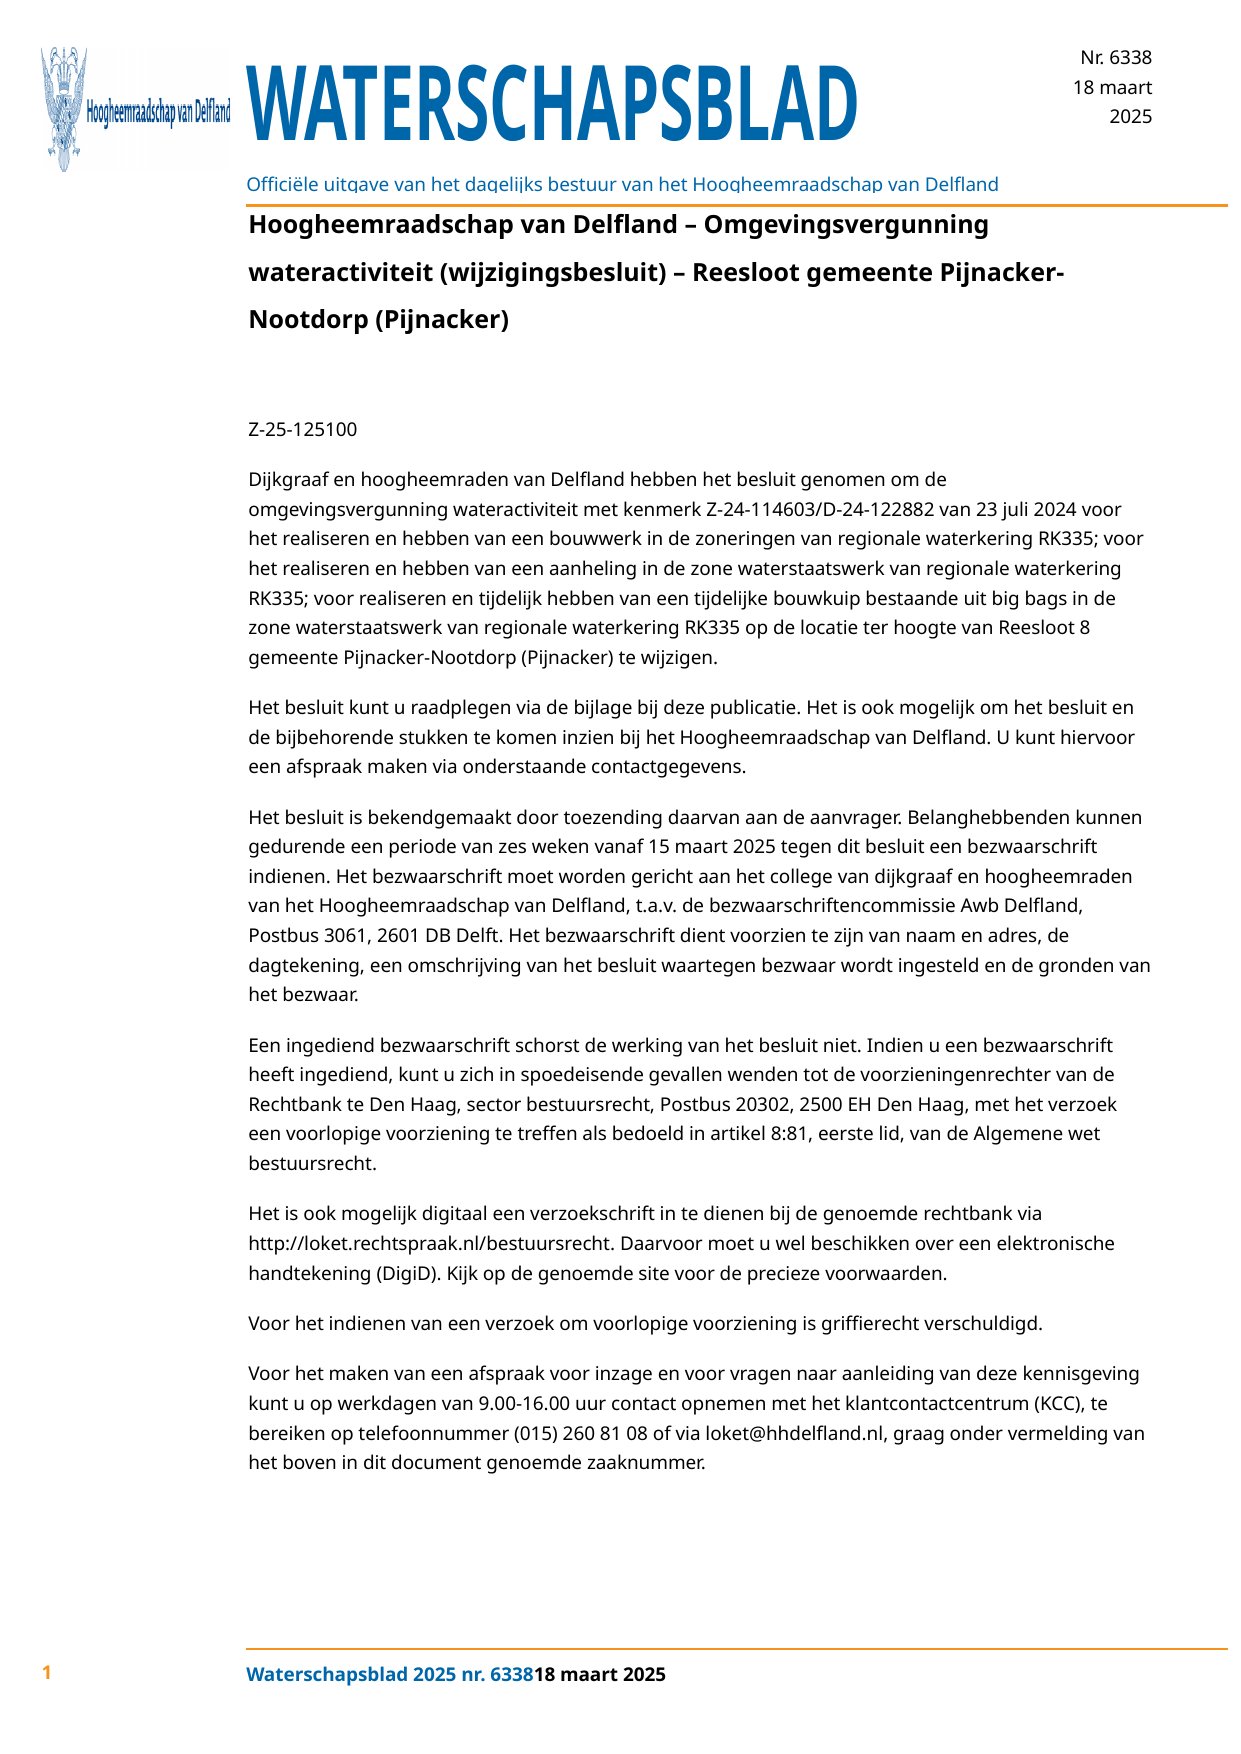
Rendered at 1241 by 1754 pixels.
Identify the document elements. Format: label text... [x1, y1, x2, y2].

text Voor het maken van een afspraak voor inzage en voor vragen naar aanleiding van deze kennisgeving kunt u op werkdagen van 9.00-16.00 uur contact opnemen met het klantcontactcentrum (KCC), te bereiken op telefoonnummer (015) 260 81 08 of via loket@hhdelfland.nl, graag onder vermelding van het boven in dit document genoemde zaaknummer. [248, 1361, 1152, 1475]
text Dijkgraaf en hoogheemraden van Delfland hebben het besluit genomen om de omgevingsvergunning wateractiviteit met kenmerk Z-24-114603/D-24-122882 van 23 juli 2024 voor het realiseren en hebben van een bouwwerk in de zoneringen van regionale waterkering RK335; voor het realiseren en hebben van een aanheling in de zone waterstaatswerk van regionale waterkering RK335; voor realiseren en tijdelijk hebben van een tijdelijke bouwkuip bestaande uit big bags in de zone waterstaatswerk van regionale waterkering RK335 op de locatie ter hoogte van Reesloot 8 gemeente Pijnacker-Nootdorp (Pijnacker) te wijzigen. [248, 466, 1152, 669]
text Het is ook mogelijk digitaal een verzoekschrift in te dienen bij de genoemde rechtbank via http://loket.rechtspraak.nl/bestuursrecht. Daarvoor moet u wel beschikken over een elektronische handtekening (DigiD). Kijk op de genoemde site voor de precieze voorwaarden. [248, 1201, 1152, 1285]
text Het besluit is bekendgemaakt door toezending daarvan aan de aanvrager. Belanghebbenden kunnen gedurende een periode van zes weken vanaf 15 maart 2025 tegen dit besluit een bezwaarschrift indienen. Het bezwaarschrift moet worden gericht aan het college van dijkgraaf en hoogheemraden van het Hoogheemraadschap van Delfland, t.a.v. de bezwaarschriftencommissie Awb Delfland, Postbus 3061, 2601 DB Delft. Het bezwaarschrift dient voorzien te zijn van naam en adres, de dagtekening, een omschrijving van het besluit waartegen bezwaar wordt ingesteld en de gronden van het bezwaar. [248, 804, 1152, 1007]
text Hoogheemraadschap van Delfland – Omgevingsvergunning wateractiviteit (wijzigingsbesluit) – Reesloot gemeente Pijnacker-Nootdorp (Pijnacker) [248, 207, 1152, 336]
picture [41, 47, 231, 172]
text Z-25-125100 [248, 416, 1152, 442]
text Voor het indienen van een verzoek om voorlopige voorziening is griffierecht verschuldigd. [248, 1310, 1152, 1336]
text Een ingediend bezwaarschrift schorst de werking van het besluit niet. Indien u een bezwaarschrift heeft ingediend, kunt u zich in spoedeisende gevallen wenden tot de voorzieningenrechter van de Rechtbank te Den Haag, sector bestuursrecht, Postbus 20302, 2500 EH Den Haag, met het verzoek een voorlopige voorziening te treffen als bedoeld in artikel 8:81, eerste lid, van de Algemene wet bestuursrecht. [248, 1032, 1152, 1176]
text Het besluit kunt u raadplegen via de bijlage bij deze publicatie. Het is ook mogelijk om het besluit en de bijbehorende stukken te komen inzien bij het Hoogheemraadschap van Delfland. U kunt hiervoor een afspraak maken via onderstaande contactgegevens. [248, 694, 1152, 779]
